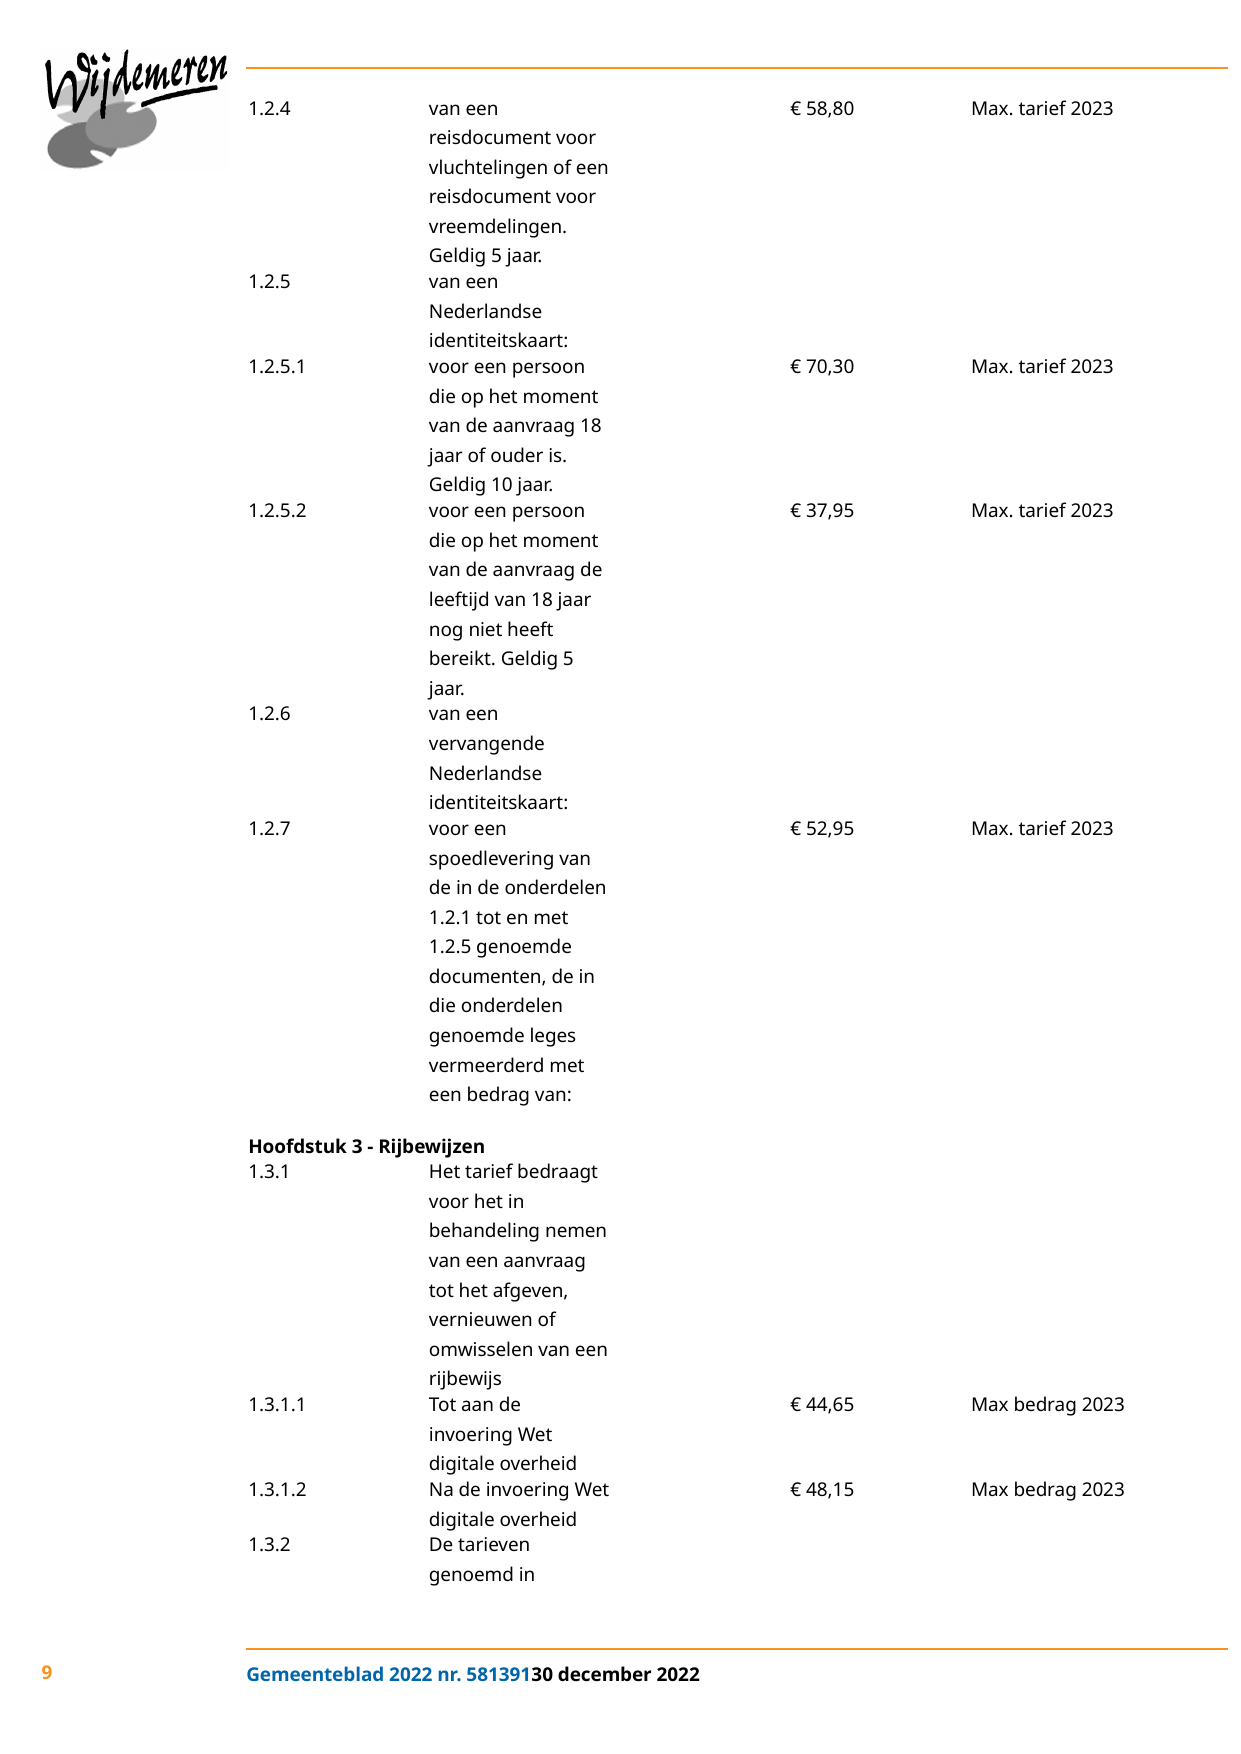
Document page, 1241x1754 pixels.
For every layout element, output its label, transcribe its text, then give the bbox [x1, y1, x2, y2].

table_cell van een vervangende Nederlandse identiteitskaart: [429, 701, 609, 815]
table_cell [609, 1391, 790, 1476]
table_cell € 48,15 [790, 1476, 971, 1532]
table_cell [609, 1476, 790, 1532]
table_cell Tot aan de invoering Wet digitale overheid [429, 1391, 609, 1476]
table_cell [609, 498, 790, 701]
table_cell voor een persoon die op het moment van de aanvraag 18 jaar of ouder is. Geldig 10 jaar. [429, 353, 609, 497]
table_cell 1.2.4 [248, 95, 429, 268]
table_cell Max bedrag 2023 [971, 1476, 1152, 1532]
table_cell [609, 815, 790, 1107]
table_cell 1.2.5 [248, 269, 429, 353]
table_cell Na de invoering Wet digitale overheid [429, 1476, 609, 1532]
table_cell [609, 1133, 790, 1158]
table_cell € 44,65 [790, 1391, 971, 1476]
table_cell [790, 1107, 971, 1133]
table_cell 1.2.7 [248, 815, 429, 1107]
table_cell voor een persoon die op het moment van de aanvraag de leeftijd van 18 jaar nog niet heeft bereikt. Geldig 5 jaar. [429, 498, 609, 701]
table_cell [790, 701, 971, 815]
table_cell € 70,30 [790, 353, 971, 497]
table_cell [609, 269, 790, 353]
table_cell 1.2.5.1 [248, 353, 429, 497]
table_cell Max. tarief 2023 [971, 498, 1152, 701]
table_cell 1.3.1.1 [248, 1391, 429, 1476]
table_cell De tarieven genoemd in [429, 1532, 609, 1587]
table_cell [609, 1159, 790, 1391]
table_cell [790, 269, 971, 353]
table_cell 1.3.1.2 [248, 1476, 429, 1532]
table_cell [790, 1133, 971, 1158]
table_cell 1.2.6 [248, 701, 429, 815]
table_cell [971, 1532, 1152, 1587]
table_cell [971, 1159, 1152, 1391]
table_cell [609, 1107, 790, 1133]
table_cell € 37,95 [790, 498, 971, 701]
table_cell Max. tarief 2023 [971, 353, 1152, 497]
table_cell [790, 1532, 971, 1587]
table_cell [609, 701, 790, 815]
table_cell Het tarief bedraagt voor het in behandeling nemen van een aanvraag tot het afgeven, vernieuwen of omwisselen van een rijbewijs [429, 1159, 609, 1391]
table_cell Max. tarief 2023 [971, 815, 1152, 1107]
table_cell Max. tarief 2023 [971, 95, 1152, 268]
table_cell [971, 701, 1152, 815]
table_cell van een reisdocument voor vluchtelingen of een reisdocument voor vreemdelingen. Geldig 5 jaar. [429, 95, 609, 268]
table_cell [971, 1107, 1152, 1133]
table_cell [971, 1133, 1152, 1158]
table_cell voor een spoedlevering van de in de onderdelen 1.2.1 tot en met 1.2.5 genoemde documenten, de in die onderdelen genoemde leges vermeerderd met een bedrag van: [429, 815, 609, 1107]
table_cell [971, 269, 1152, 353]
table_cell Hoofdstuk 3 - Rijbewijzen [248, 1133, 609, 1158]
table_cell Max bedrag 2023 [971, 1391, 1152, 1476]
table_cell 1.2.5.2 [248, 498, 429, 701]
table_cell € 58,80 [790, 95, 971, 268]
table_cell 1.3.2 [248, 1532, 429, 1587]
table_cell [790, 1159, 971, 1391]
table_cell [429, 1107, 609, 1133]
table_cell € 52,95 [790, 815, 971, 1107]
table_cell [248, 1107, 429, 1133]
table_cell [609, 353, 790, 497]
picture [41, 47, 231, 172]
table_cell [609, 1532, 790, 1587]
table_cell [609, 95, 790, 268]
table_cell van een Nederlandse identiteitskaart: [429, 269, 609, 353]
table_cell 1.3.1 [248, 1159, 429, 1391]
